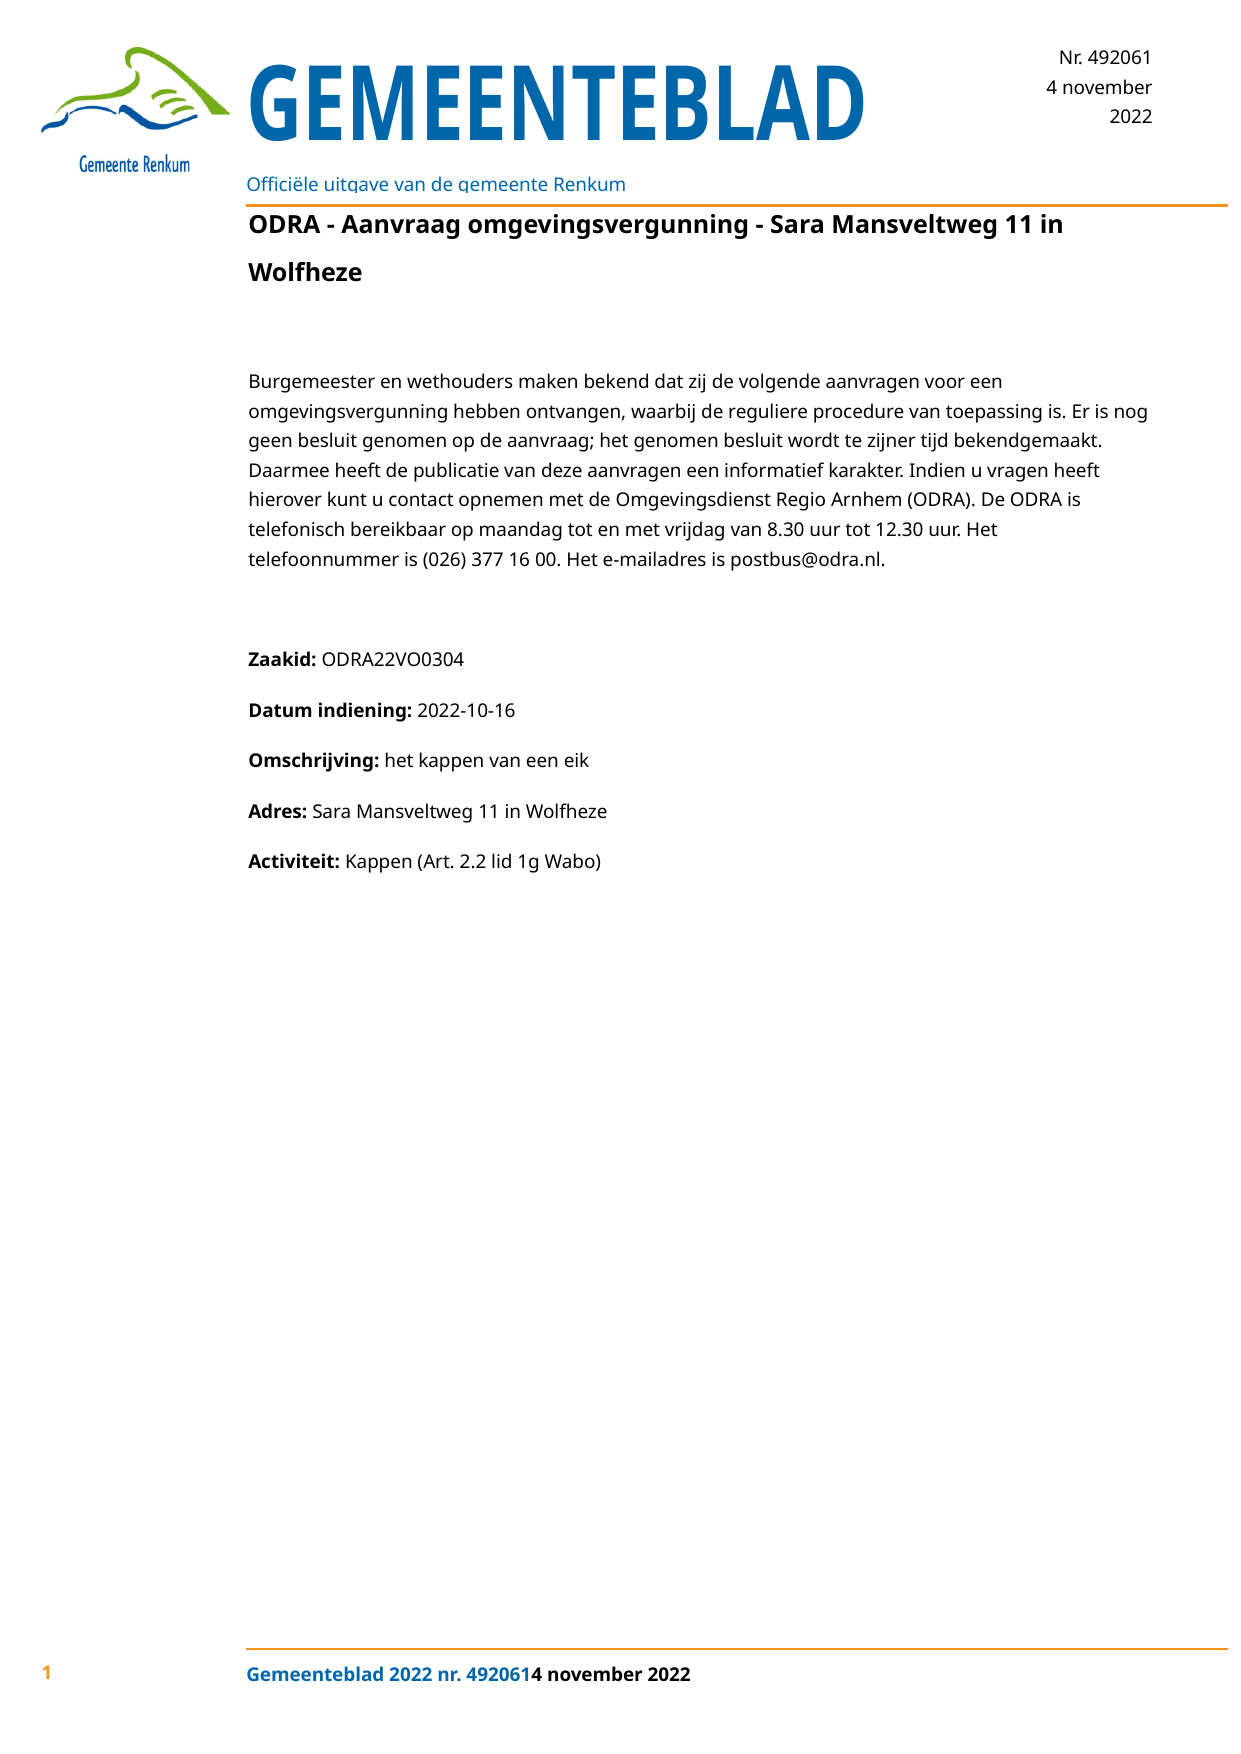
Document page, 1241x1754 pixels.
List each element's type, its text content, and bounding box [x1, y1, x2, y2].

text Adres: Sara Mansveltweg 11 in Wolfheze [248, 798, 1152, 824]
text Zaakid: ODRA22VO0304 [248, 647, 1152, 672]
picture [41, 47, 231, 172]
text Burgemeester en wethouders maken bekend dat zij de volgende aanvragen voor een omgevingsvergunning hebben ontvangen, waarbij de reguliere procedure van toepassing is. Er is nog geen besluit genomen op de aanvraag; het genomen besluit wordt te zijner tijd bekendgemaakt. Daarmee heeft de publicatie van deze aanvragen een informatief karakter. Indien u vragen heeft hierover kunt u contact opnemen met de Omgevingsdienst Regio Arnhem (ODRA). De ODRA is telefonisch bereikbaar op maandag tot en met vrijdag van 8.30 uur tot 12.30 uur. Het telefoonnummer is (026) 377 16 00. Het e-mailadres is postbus@odra.nl. [248, 368, 1152, 572]
text Datum indiening: 2022-10-16 [248, 697, 1152, 723]
text ODRA - Aanvraag omgevingsvergunning - Sara Mansveltweg 11 in Wolfheze [248, 207, 1152, 288]
text Omschrijving: het kappen van een eik [248, 747, 1152, 773]
text Activiteit: Kappen (Art. 2.2 lid 1g Wabo) [248, 848, 1152, 874]
